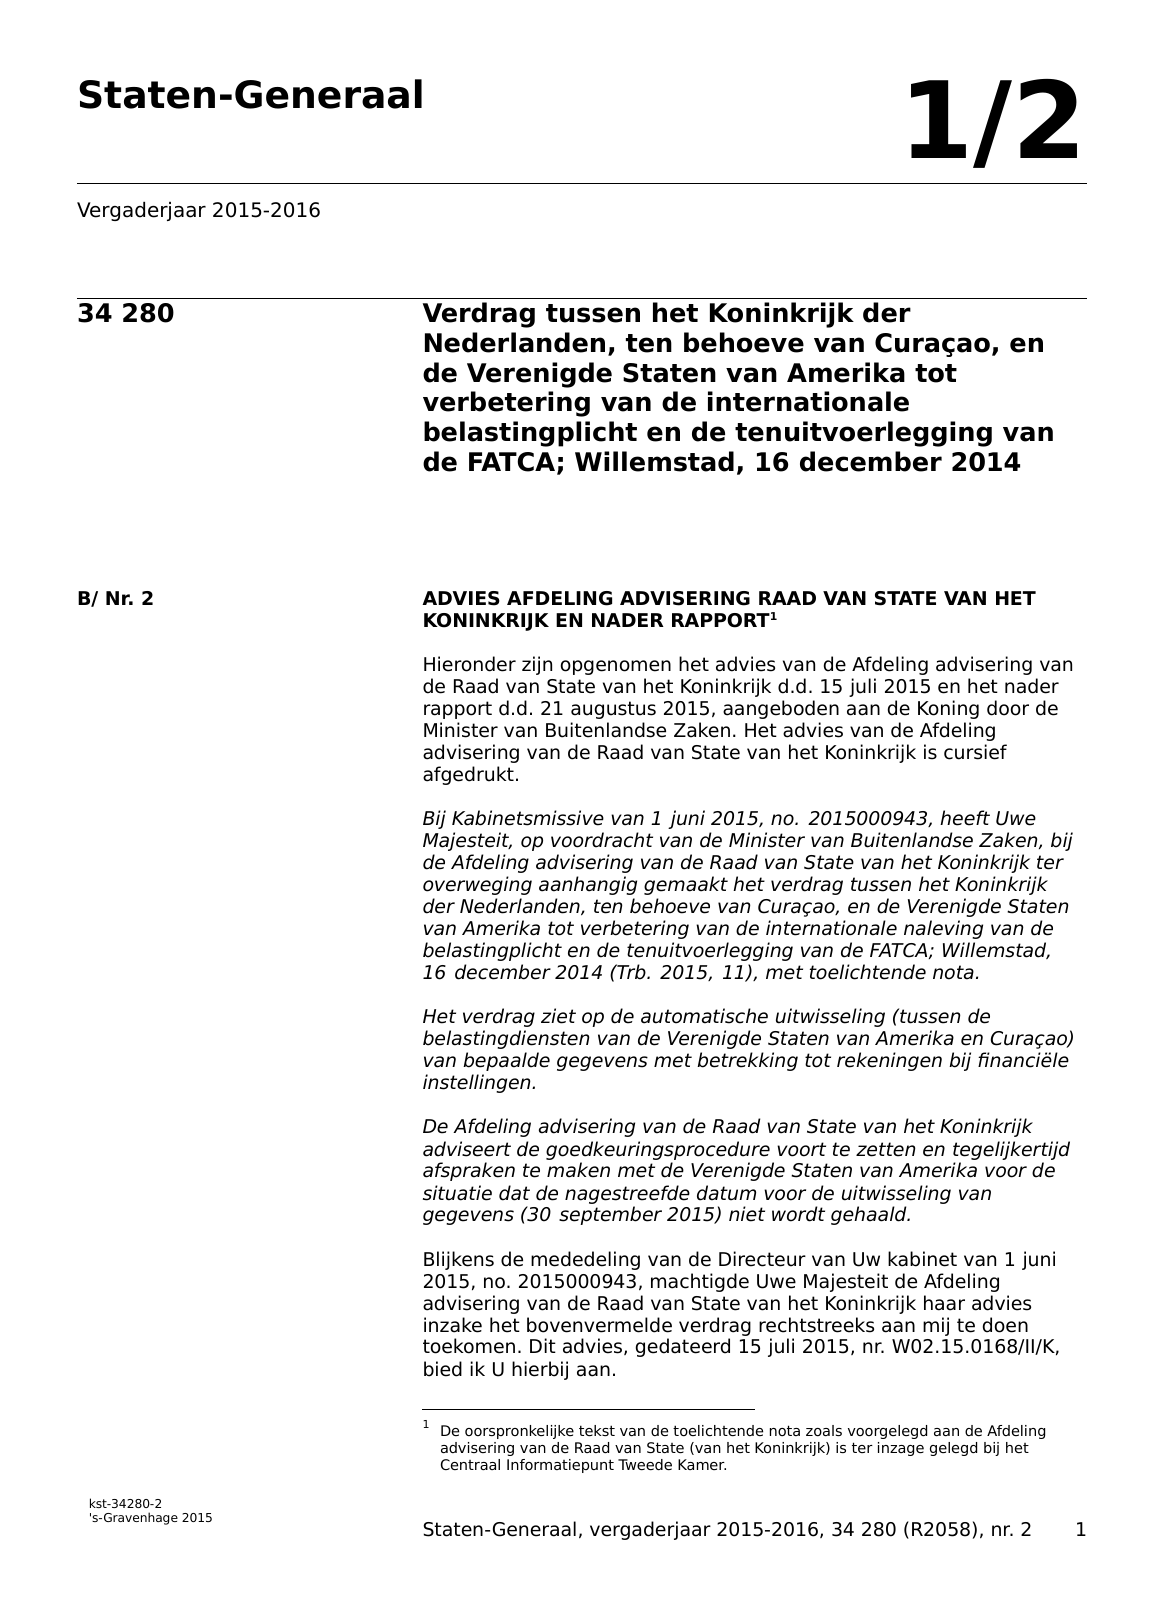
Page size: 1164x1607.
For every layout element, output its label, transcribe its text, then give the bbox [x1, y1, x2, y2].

text Blijkens de mededeling van de Directeur van Uw kabinet van 1 juni 2015, no. 2015000943, machtigde Uwe Majesteit de Afdeling advisering van de Raad van State van het Koninkrijk haar advies inzake het bovenvermelde verdrag rechtstreeks aan mij te doen toekomen. Dit advies, gedateerd 15 juli 2015, nr. W02.15.0168/II/K, bied ik U hierbij aan. [422, 1248, 1087, 1380]
table_header 1/2 [886, 59, 1087, 183]
subtitle 34 280 Verdrag tussen het Koninkrijk der Nederlanden, ten behoeve van Curaçao, en de Verenigde Staten van Amerika tot verbetering van de internationale belastingplicht en de tenuitvoerlegging van de FATCA; Willemstad, 16 december 2014 [77, 299, 1087, 477]
subtitle B/ Nr. 2 ADVIES AFDELING ADVISERING RAAD VAN STATE VAN HET KONINKRIJK EN NADER RAPPORT [77, 588, 1087, 632]
text Hieronder zijn opgenomen het advies van de Afdeling advisering van de Raad van State van het Koninkrijk d.d. 15 juli 2015 en het nader rapport d.d. 21 augustus 2015, aangeboden aan de Koning door de Minister van Buitenlandse Zaken. Het advies van de Afdeling advisering van de Raad van State van het Koninkrijk is cursief afgedrukt. [422, 654, 1087, 786]
table_cell Vergaderjaar 2015-2016 [77, 184, 1087, 298]
text 's-Gravenhage 2015 [88, 1511, 323, 1525]
text Het verdrag ziet op de automatische uitwisseling (tussen de belastingdiensten van de Verenigde Staten van Amerika en Curaçao) van bepaalde gegevens met betrekking tot rekeningen bij financiële instellingen. [422, 1006, 1087, 1094]
text kst-34280-2 [88, 1497, 323, 1511]
text De oorspronkelijke tekst van de toelichtende nota zoals voorgelegd aan de Afdeling advisering van de Raad van State (van het Koninkrijk) is ter inzage gelegd bij het Centraal Informatiepunt Tweede Kamer. [422, 1418, 1087, 1474]
text Bij Kabinetsmissive van 1 juni 2015, no. 2015000943, heeft Uwe Majesteit, op voordracht van de Minister van Buitenlandse Zaken, bij de Afdeling advisering van de Raad van State van het Koninkrijk ter overweging aanhangig gemaakt het verdrag tussen het Koninkrijk der Nederlanden, ten behoeve van Curaçao, en de Verenigde Staten van Amerika tot verbetering van de internationale naleving van de belastingplicht en de tenuitvoerlegging van de FATCA; Willemstad, 16 december 2014 (Trb. 2015, 11), met toelichtende nota. [422, 808, 1087, 984]
text De Afdeling advisering van de Raad van State van het Koninkrijk adviseert de goedkeuringsprocedure voort te zetten en tegelijkertijd afspraken te maken met de Verenigde Staten van Amerika voor de situatie dat de nagestreefde datum voor de uitwisseling van gegevens (30 september 2015) niet wordt gehaald. [422, 1116, 1087, 1226]
table_header Staten-Generaal [77, 59, 886, 183]
